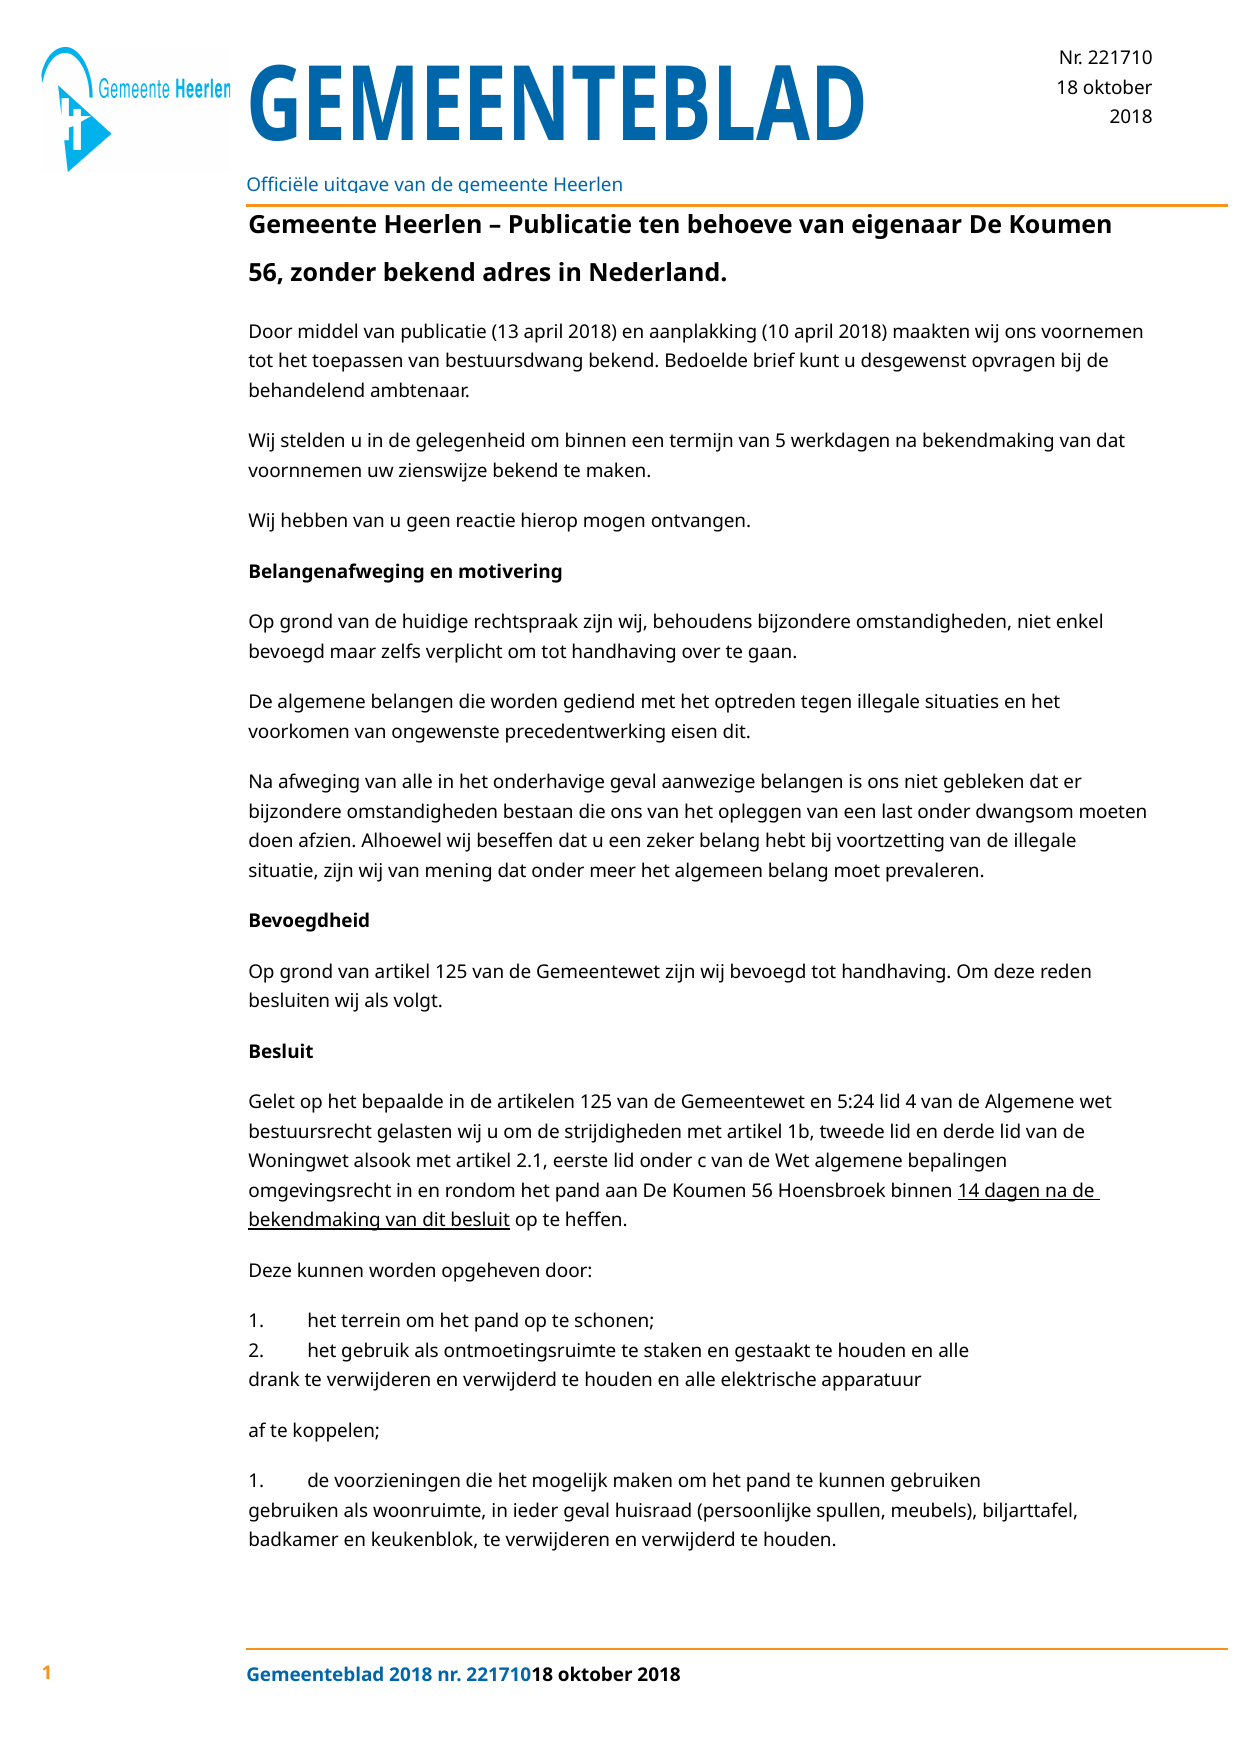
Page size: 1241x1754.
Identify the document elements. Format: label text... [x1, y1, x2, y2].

list het terrein om het pand op te schonen; [248, 1307, 1152, 1333]
text drank te verwijderen en verwijderd te houden en alle elektrische apparatuur [248, 1367, 1152, 1392]
text Besluit [248, 1038, 1152, 1064]
text Deze kunnen worden opgeheven door: [248, 1257, 1152, 1283]
list het gebruik als ontmoetingsruimte te staken en gestaakt te houden en alle [248, 1337, 1152, 1363]
picture [41, 47, 231, 172]
text Gelet op het bepaalde in de artikelen 125 van de Gemeentewet en 5:24 lid 4 van de Algemene wet bestuursrecht gelasten wij u om de strijdigheden met artikel 1b, tweede lid en derde lid van de Woningwet alsook met artikel 2.1, eerste lid onder c van de Wet algemene bepalingen omgevingsrecht in en rondom het pand aan De Koumen 56 Hoensbroek binnen 14 dagen na de bekendmaking van dit besluit op te heffen. [248, 1088, 1152, 1232]
text Door middel van publicatie (13 april 2018) en aanplakking (10 april 2018) maakten wij ons voornemen tot het toepassen van bestuursdwang bekend. Bedoelde brief kunt u desgewenst opvragen bij de behandelend ambtenaar. [248, 318, 1152, 403]
text Wij hebben van u geen reactie hierop mogen ontvangen. [248, 507, 1152, 533]
text gebruiken als woonruimte, in ieder geval huisraad (persoonlijke spullen, meubels), biljarttafel, badkamer en keukenblok, te verwijderen en verwijderd te houden. [248, 1497, 1152, 1552]
text Op grond van artikel 125 van de Gemeentewet zijn wij bevoegd tot handhaving. Om deze reden besluiten wij als volgt. [248, 958, 1152, 1013]
list de voorzieningen die het mogelijk maken om het pand te kunnen gebruiken [248, 1467, 1152, 1493]
text Belangenafweging en motivering [248, 558, 1152, 584]
text Bevoegdheid [248, 907, 1152, 933]
text Gemeente Heerlen – Publicatie ten behoeve van eigenaar De Koumen 56, zonder bekend adres in Nederland. [248, 207, 1152, 288]
text De algemene belangen die worden gediend met het optreden tegen illegale situaties en het voorkomen van ongewenste precedentwerking eisen dit. [248, 688, 1152, 744]
text af te koppelen; [248, 1417, 1152, 1443]
text Wij stelden u in de gelegenheid om binnen een termijn van 5 werkdagen na bekendmaking van dat voornnemen uw zienswijze bekend te maken. [248, 427, 1152, 483]
text Na afweging van alle in het onderhavige geval aanwezige belangen is ons niet gebleken dat er bijzondere omstandigheden bestaan die ons van het opleggen van een last onder dwangsom moeten doen afzien. Alhoewel wij beseffen dat u een zeker belang hebt bij voortzetting van de illegale situatie, zijn wij van mening dat onder meer het algemeen belang moet prevaleren. [248, 768, 1152, 883]
picture [41, 47, 58, 70]
text Op grond van de huidige rechtspraak zijn wij, behoudens bijzondere omstandigheden, niet enkel bevoegd maar zelfs verplicht om tot handhaving over te gaan. [248, 608, 1152, 664]
